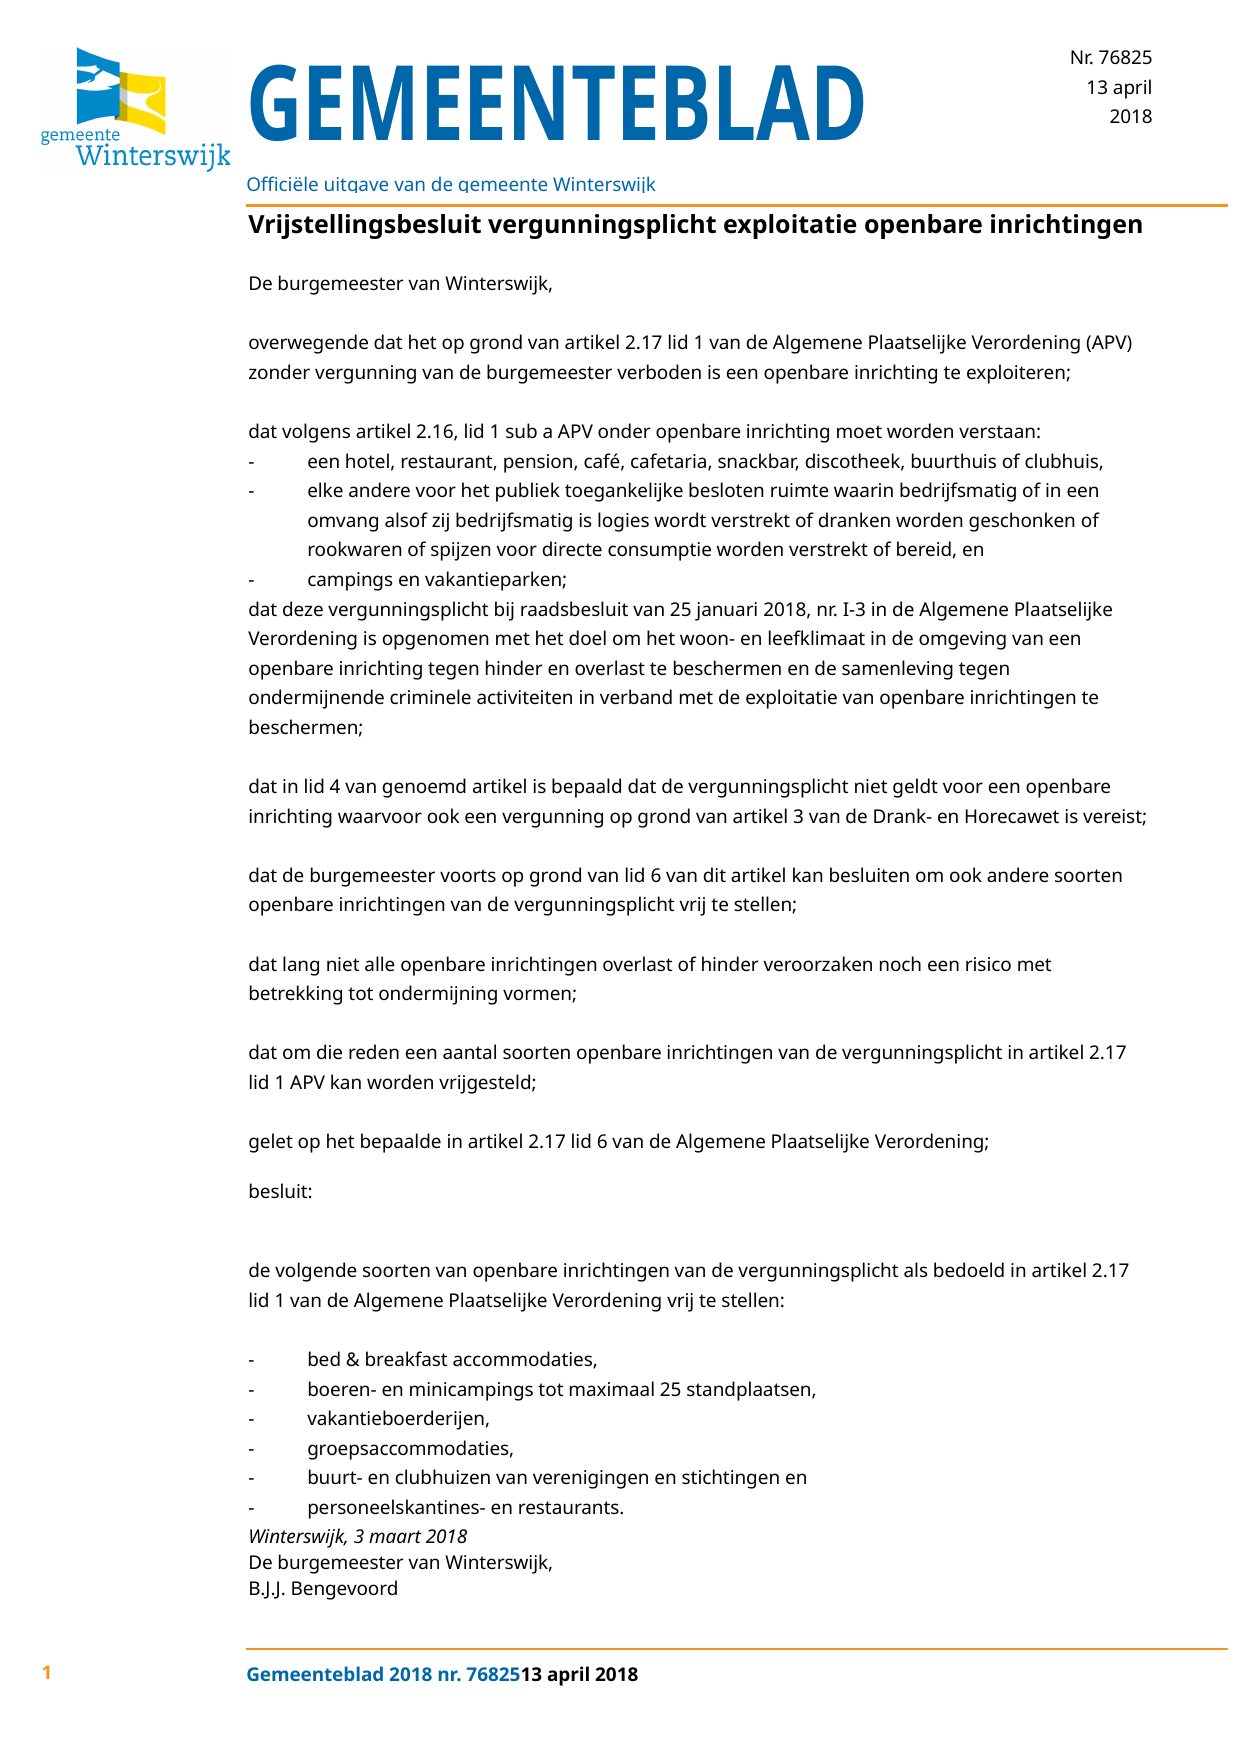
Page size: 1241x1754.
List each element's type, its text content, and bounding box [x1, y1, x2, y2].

text dat deze vergunningsplicht bij raadsbesluit van 25 januari 2018, nr. I-3 in de Algemene Plaatselijke Verordening is opgenomen met het doel om het woon- en leefklimaat in de omgeving van een openbare inrichting tegen hinder en overlast te beschermen en de samenleving tegen ondermijnende criminele activiteiten in verband met de exploitatie van openbare inrichtingen te beschermen; [248, 596, 1152, 740]
text De burgemeester van Winterswijk, [248, 1549, 1152, 1575]
list buurt- en clubhuizen van verenigingen en stichtingen en [248, 1464, 1152, 1490]
list bed & breakfast accommodaties, [248, 1346, 1152, 1372]
text gelet op het bepaalde in artikel 2.17 lid 6 van de Algemene Plaatselijke Verordening; [248, 1128, 1152, 1154]
text De burgemeester van Winterswijk, [248, 270, 1152, 296]
text dat in lid 4 van genoemd artikel is bepaald dat de vergunningsplicht niet geldt voor een openbare inrichting waarvoor ook een vergunning op grond van artikel 3 van de Drank- en Horecawet is vereist; [248, 773, 1152, 828]
picture [225, 153, 231, 162]
text dat volgens artikel 2.16, lid 1 sub a APV onder openbare inrichting moet worden verstaan: [248, 418, 1152, 444]
text besluit: [248, 1178, 1152, 1204]
text Winterswijk, 3 maart 2018 [248, 1524, 1152, 1549]
text dat lang niet alle openbare inrichtingen overlast of hinder veroorzaken noch een risico met betrekking tot ondermijning vormen; [248, 951, 1152, 1006]
list elke andere voor het publiek toegankelijke besloten ruimte waarin bedrijfsmatig of in een omvang alsof zij bedrijfsmatig is logies wordt verstrekt of dranken worden geschonken of rookwaren of spijzen voor directe consumptie worden verstrekt of bereid, en [248, 477, 1152, 562]
list groepsaccommodaties, [248, 1435, 1152, 1461]
list vakantieboerderijen, [248, 1405, 1152, 1431]
text de volgende soorten van openbare inrichtingen van de vergunningsplicht als bedoeld in artikel 2.17 lid 1 van de Algemene Plaatselijke Verordening vrij te stellen: [248, 1257, 1152, 1313]
text Vrijstellingsbesluit vergunningsplicht exploitatie openbare inrichtingen [248, 207, 1152, 241]
text overwegende dat het op grond van artikel 2.17 lid 1 van de Algemene Plaatselijke Verordening (APV) zonder vergunning van de burgemeester verboden is een openbare inrichting te exploiteren; [248, 329, 1152, 385]
text dat om die reden een aantal soorten openbare inrichtingen van de vergunningsplicht in artikel 2.17 lid 1 APV kan worden vrijgesteld; [248, 1039, 1152, 1095]
text dat de burgemeester voorts op grond van lid 6 van dit artikel kan besluiten om ook andere soorten openbare inrichtingen van de vergunningsplicht vrij te stellen; [248, 862, 1152, 917]
list een hotel, restaurant, pension, café, cafetaria, snackbar, discotheek, buurthuis of clubhuis, [248, 448, 1152, 473]
list personeelskantines- en restaurants. [248, 1494, 1152, 1520]
text B.J.J. Bengevoord [248, 1575, 1152, 1601]
list campings en vakantieparken; [248, 566, 1152, 592]
picture [41, 47, 231, 172]
list boeren- en minicampings tot maximaal 25 standplaatsen, [248, 1376, 1152, 1401]
